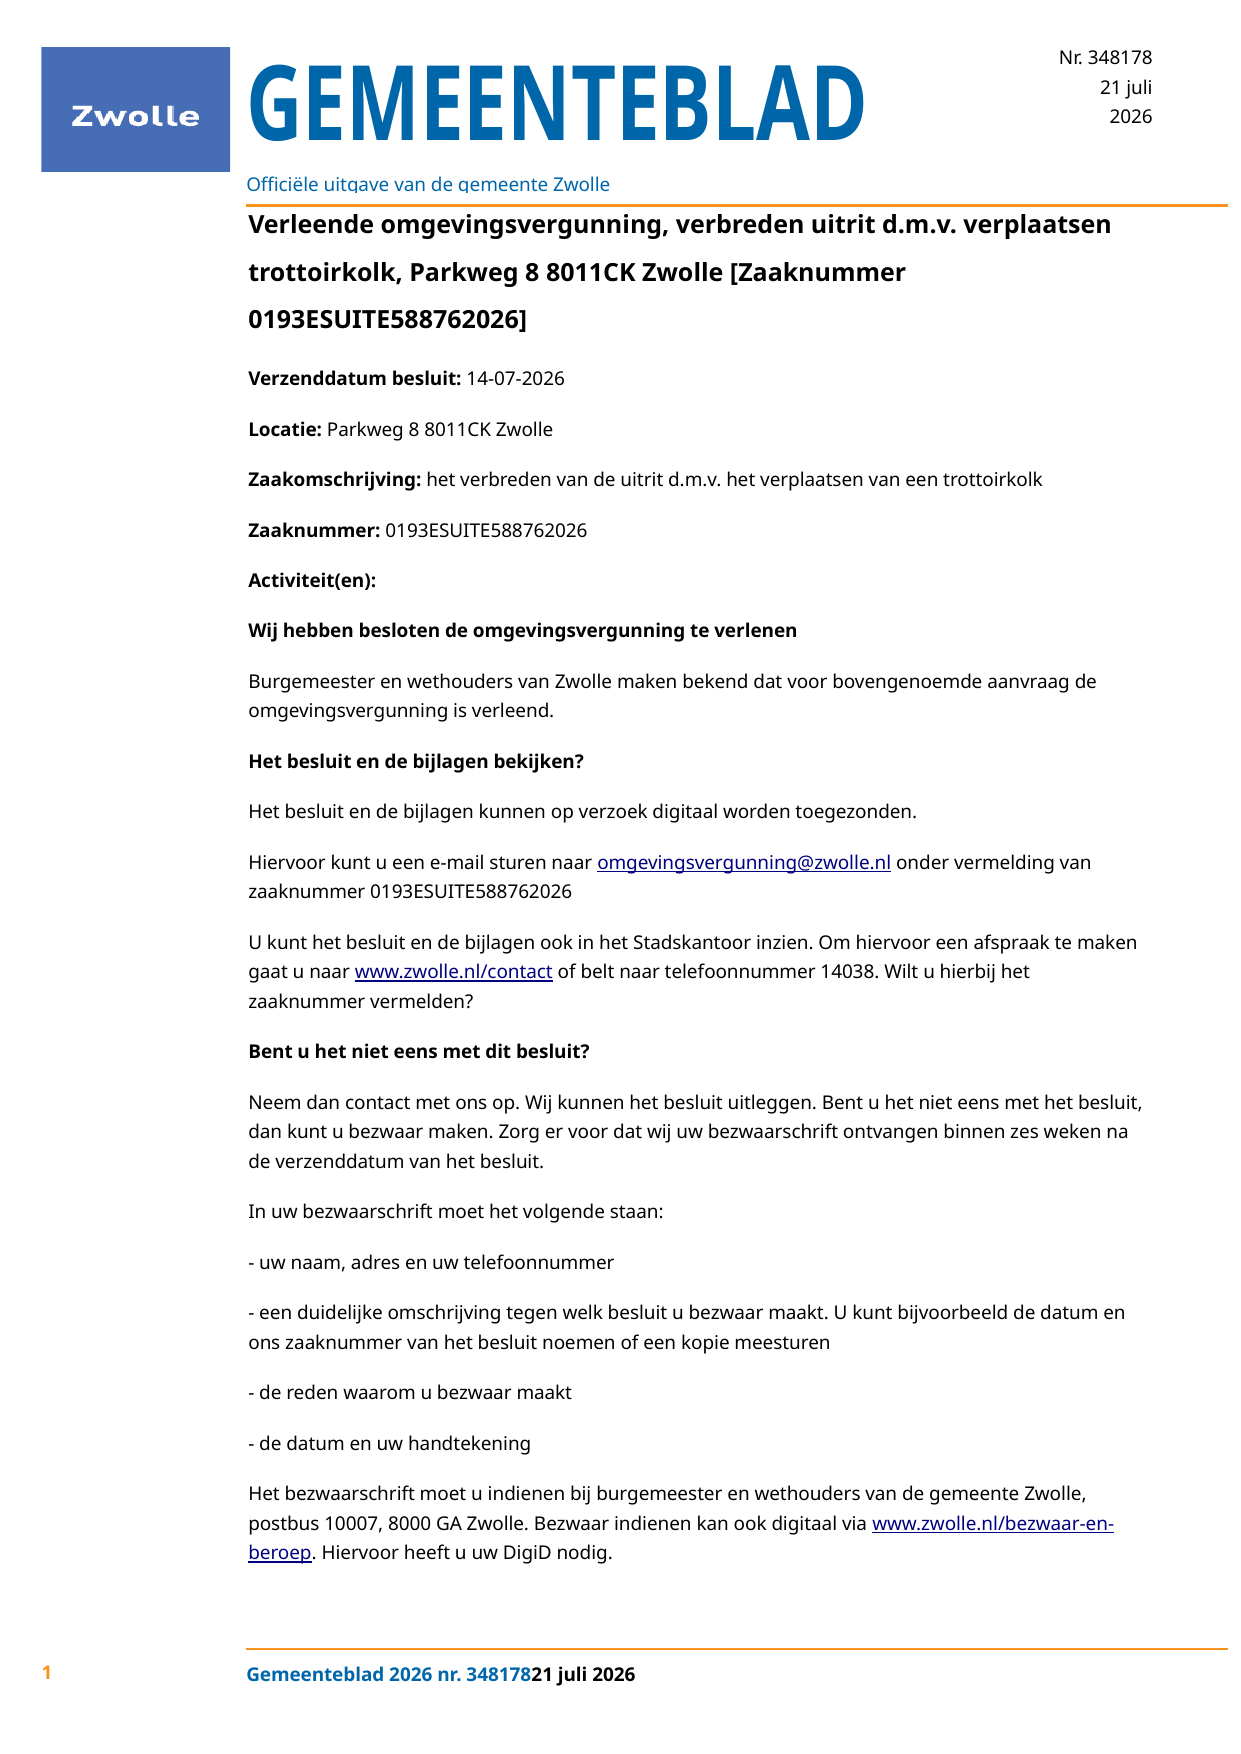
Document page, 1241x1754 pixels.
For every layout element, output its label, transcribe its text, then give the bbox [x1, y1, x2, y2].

text Het bezwaarschrift moet u indienen bij burgemeester en wethouders van de gemeente Zwolle, postbus 10007, 8000 GA Zwolle. Bezwaar indienen kan ook digitaal via www.zwolle.nl/bezwaar-en-beroep. Hiervoor heeft u uw DigiD nodig. [248, 1480, 1152, 1565]
text Verleende omgevingsvergunning, verbreden uitrit d.m.v. verplaatsen trottoirkolk, Parkweg 8 8011CK Zwolle [Zaaknummer 0193ESUITE588762026] [248, 207, 1152, 336]
text Het besluit en de bijlagen bekijken? [248, 748, 1152, 774]
text - de datum en uw handtekening [248, 1430, 1152, 1455]
text - een duidelijke omschrijving tegen welk besluit u bezwaar maakt. U kunt bijvoorbeeld de datum en ons zaaknummer van het besluit noemen of een kopie meesturen [248, 1299, 1152, 1354]
picture [41, 47, 231, 172]
text Locatie: Parkweg 8 8011CK Zwolle [248, 416, 1152, 442]
text Bent u het niet eens met dit besluit? [248, 1038, 1152, 1064]
text U kunt het besluit en de bijlagen ook in het Stadskantoor inzien. Om hiervoor een afspraak te maken gaat u naar www.zwolle.nl/contact of belt naar telefoonnummer 14038. Wilt u hierbij het zaaknummer vermelden? [248, 929, 1152, 1014]
text Hiervoor kunt u een e-mail sturen naar omgevingsvergunning@zwolle.nl onder vermelding van zaaknummer 0193ESUITE588762026 [248, 849, 1152, 904]
text Verzenddatum besluit: 14-07-2026 [248, 366, 1152, 391]
text Neem dan contact met ons op. Wij kunnen het besluit uitleggen. Bent u het niet eens met het besluit, dan kunt u bezwaar maken. Zorg er voor dat wij uw bezwaarschrift ontvangen binnen zes weken na de verzenddatum van het besluit. [248, 1089, 1152, 1174]
text Wij hebben besloten de omgevingsvergunning te verlenen [248, 618, 1152, 643]
text Zaaknummer: 0193ESUITE588762026 [248, 517, 1152, 542]
text Burgemeester en wethouders van Zwolle maken bekend dat voor bovengenoemde aanvraag de omgevingsvergunning is verleend. [248, 668, 1152, 723]
text Zaakomschrijving: het verbreden van de uitrit d.m.v. het verplaatsen van een trottoirkolk [248, 466, 1152, 492]
text Het besluit en de bijlagen kunnen op verzoek digitaal worden toegezonden. [248, 798, 1152, 824]
text - uw naam, adres en uw telefoonnummer [248, 1249, 1152, 1274]
text Activiteit(en): [248, 567, 1152, 593]
text In uw bezwaarschrift moet het volgende staan: [248, 1198, 1152, 1224]
text - de reden waarom u bezwaar maakt [248, 1379, 1152, 1405]
